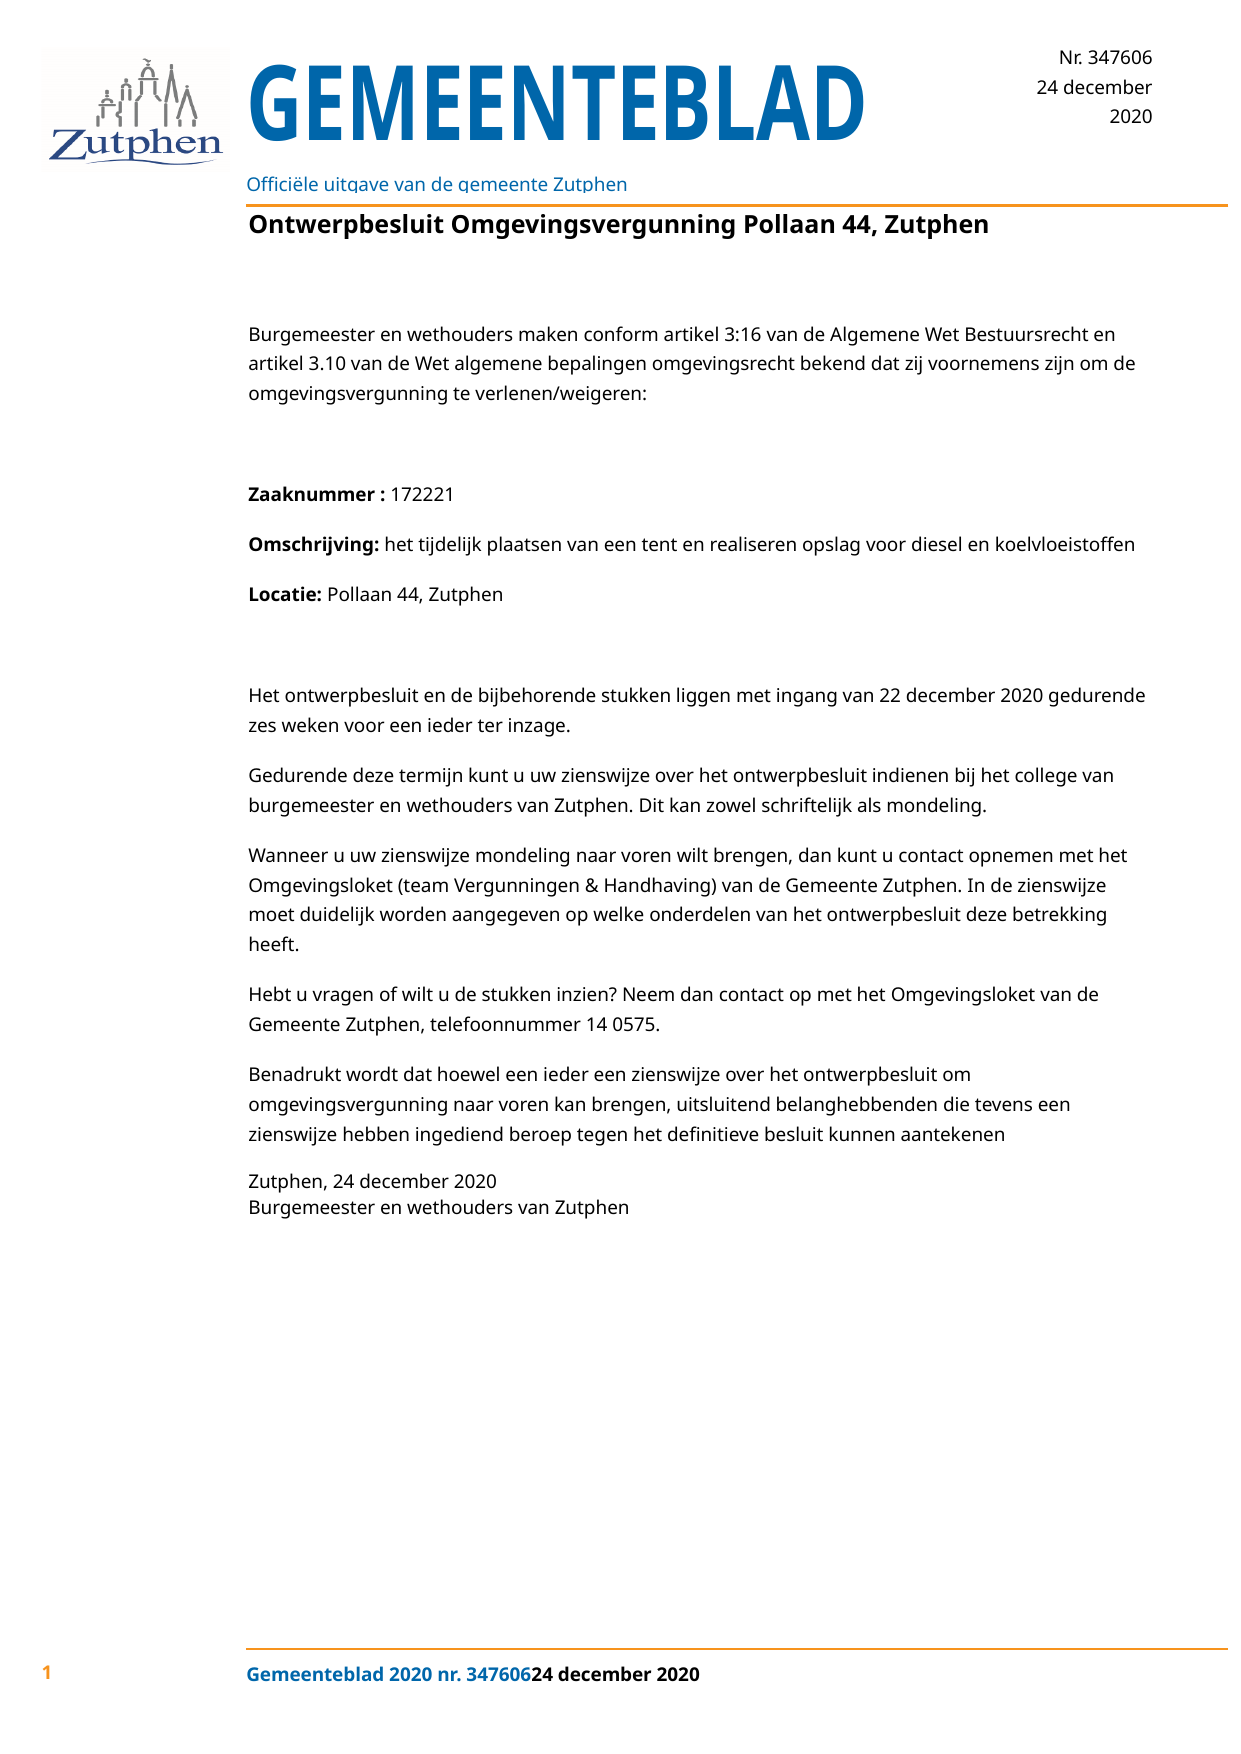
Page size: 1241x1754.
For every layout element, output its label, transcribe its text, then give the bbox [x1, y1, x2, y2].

text Wanneer u uw zienswijze mondeling naar voren wilt brengen, dan kunt u contact opnemen met het Omgevingsloket (team Vergunningen & Handhaving) van de Gemeente Zutphen. In de zienswijze moet duidelijk worden aangegeven op welke onderdelen van het ontwerpbesluit deze betrekking heeft. [248, 842, 1152, 957]
text Locatie: Pollaan 44, Zutphen [248, 582, 1152, 607]
text Benadrukt wordt dat hoewel een ieder een zienswijze over het ontwerpbesluit om omgevingsvergunning naar voren kan brengen, uitsluitend belanghebbenden die tevens een zienswijze hebben ingediend beroep tegen het definitieve besluit kunnen aantekenen [248, 1062, 1152, 1146]
text Gedurende deze termijn kunt u uw zienswijze over het ontwerpbesluit indienen bij het college van burgemeester en wethouders van Zutphen. Dit kan zowel schriftelijk als mondeling. [248, 762, 1152, 818]
text Burgemeester en wethouders maken conform artikel 3:16 van de Algemene Wet Bestuursrecht en artikel 3.10 van de Wet algemene bepalingen omgevingsrecht bekend dat zij voornemens zijn om de omgevingsvergunning te verlenen/weigeren: [248, 321, 1152, 406]
text Het ontwerpbesluit en de bijbehorende stukken liggen met ingang van 22 december 2020 gedurende zes weken voor een ieder ter inzage. [248, 682, 1152, 738]
text Omschrijving: het tijdelijk plaatsen van een tent en realiseren opslag voor diesel en koelvloeistoffen [248, 531, 1152, 557]
text Burgemeester en wethouders van Zutphen [248, 1194, 1152, 1220]
text Hebt u vragen of wilt u de stukken inzien? Neem dan contact op met het Omgevingsloket van de Gemeente Zutphen, telefoonnummer 14 0575. [248, 982, 1152, 1037]
text Zutphen, 24 december 2020 [248, 1168, 1152, 1194]
text Ontwerpbesluit Omgevingsvergunning Pollaan 44, Zutphen [248, 207, 1152, 241]
picture [41, 47, 231, 172]
text Zaaknummer : 172221 [248, 481, 1152, 506]
